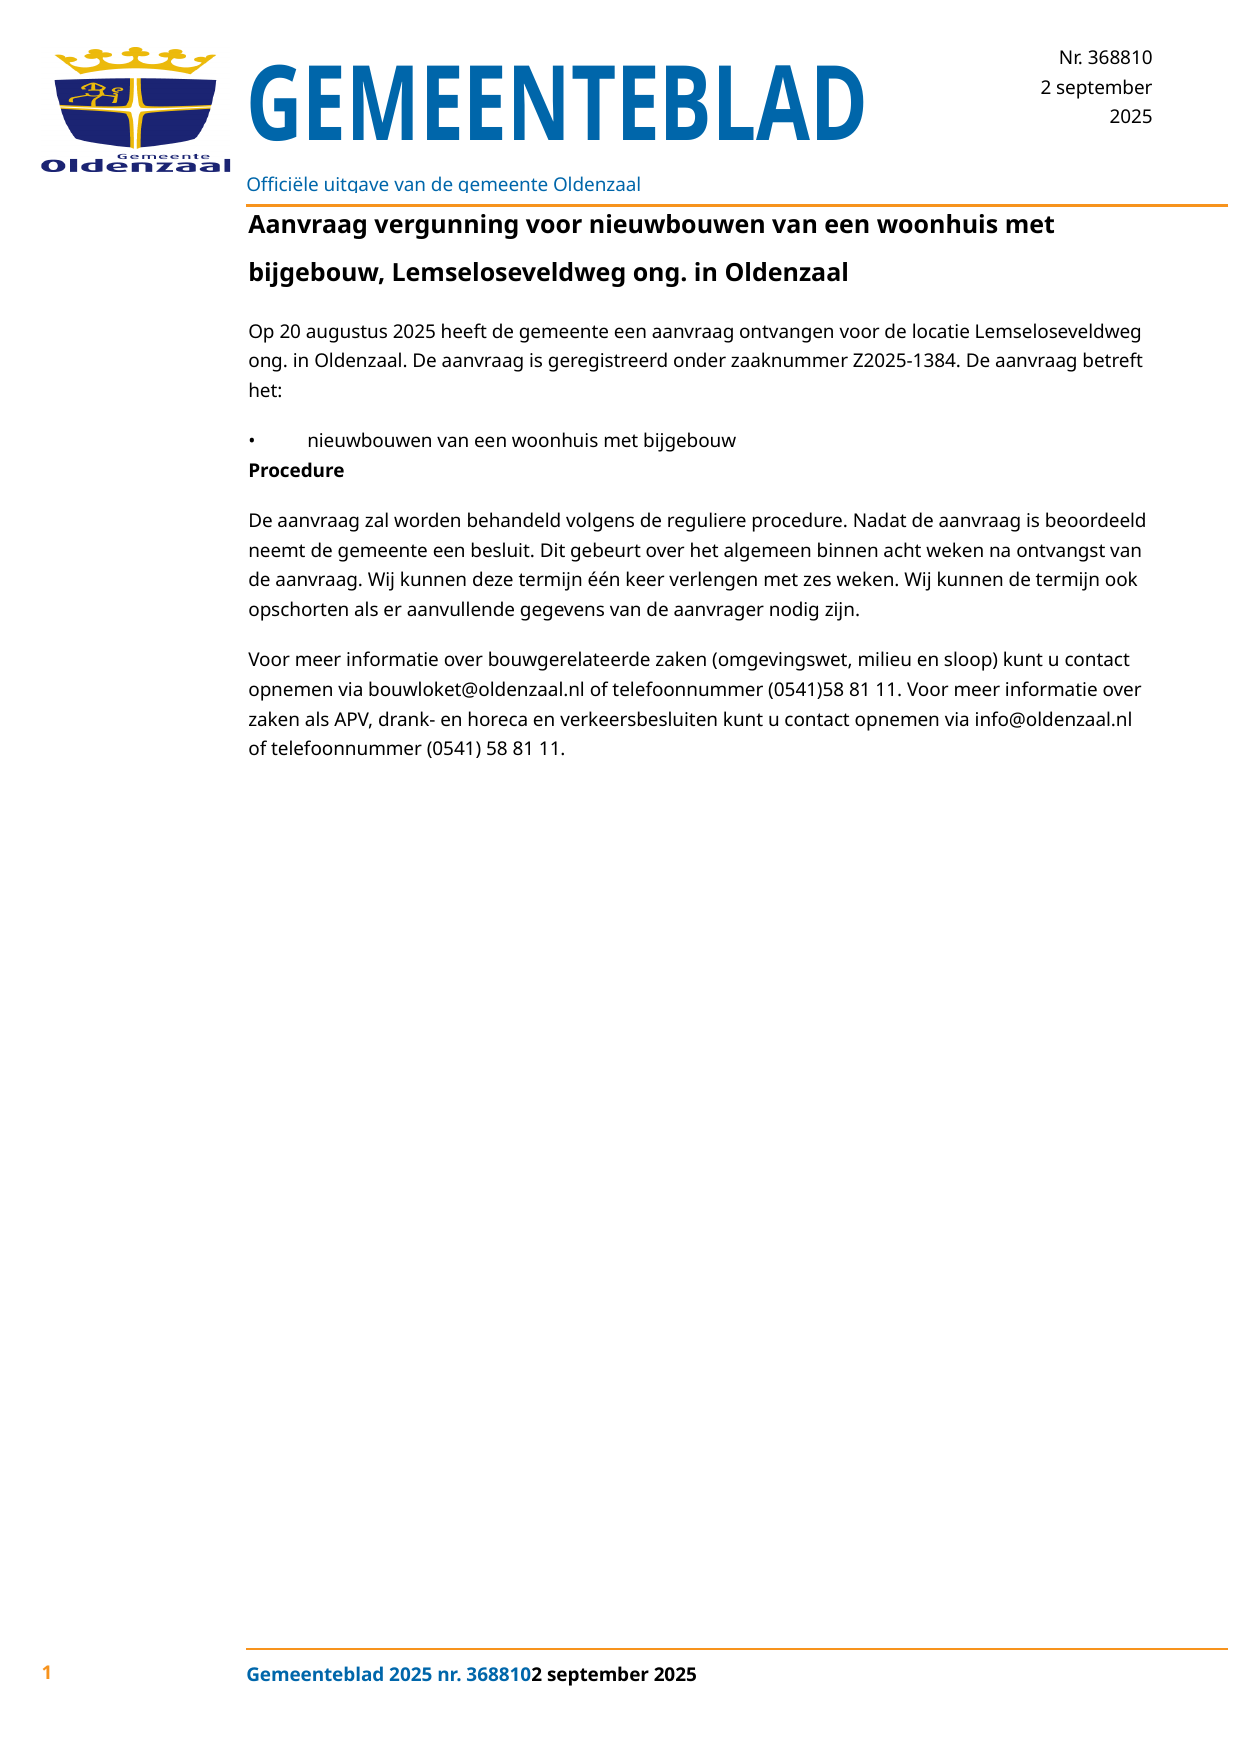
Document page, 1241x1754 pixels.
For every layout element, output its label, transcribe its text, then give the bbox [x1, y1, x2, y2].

text De aanvraag zal worden behandeld volgens de reguliere procedure. Nadat de aanvraag is beoordeeld neemt de gemeente een besluit. Dit gebeurt over het algemeen binnen acht weken na ontvangst van de aanvraag. Wij kunnen deze termijn één keer verlengen met zes weken. Wij kunnen de termijn ook opschorten als er aanvullende gegevens van de aanvrager nodig zijn. [248, 507, 1152, 622]
text Aanvraag vergunning voor nieuwbouwen van een woonhuis met bijgebouw, Lemseloseveldweg ong. in Oldenzaal [248, 207, 1152, 288]
text Voor meer informatie over bouwgerelateerde zaken (omgevingswet, milieu en sloop) kunt u contact opnemen via bouwloket@oldenzaal.nl of telefoonnummer (0541)58 81 11. Voor meer informatie over zaken als APV, drank- en horeca en verkeersbesluiten kunt u contact opnemen via info@oldenzaal.nl of telefoonnummer (0541) 58 81 11. [248, 647, 1152, 761]
picture [41, 47, 231, 172]
text Op 20 augustus 2025 heeft de gemeente een aanvraag ontvangen voor de locatie Lemseloseveldweg ong. in Oldenzaal. De aanvraag is geregistreerd onder zaaknummer Z2025-1384. De aanvraag betreft het: [248, 318, 1152, 403]
list nieuwbouwen van een woonhuis met bijgebouw [248, 427, 1152, 453]
text Procedure [248, 457, 1152, 483]
